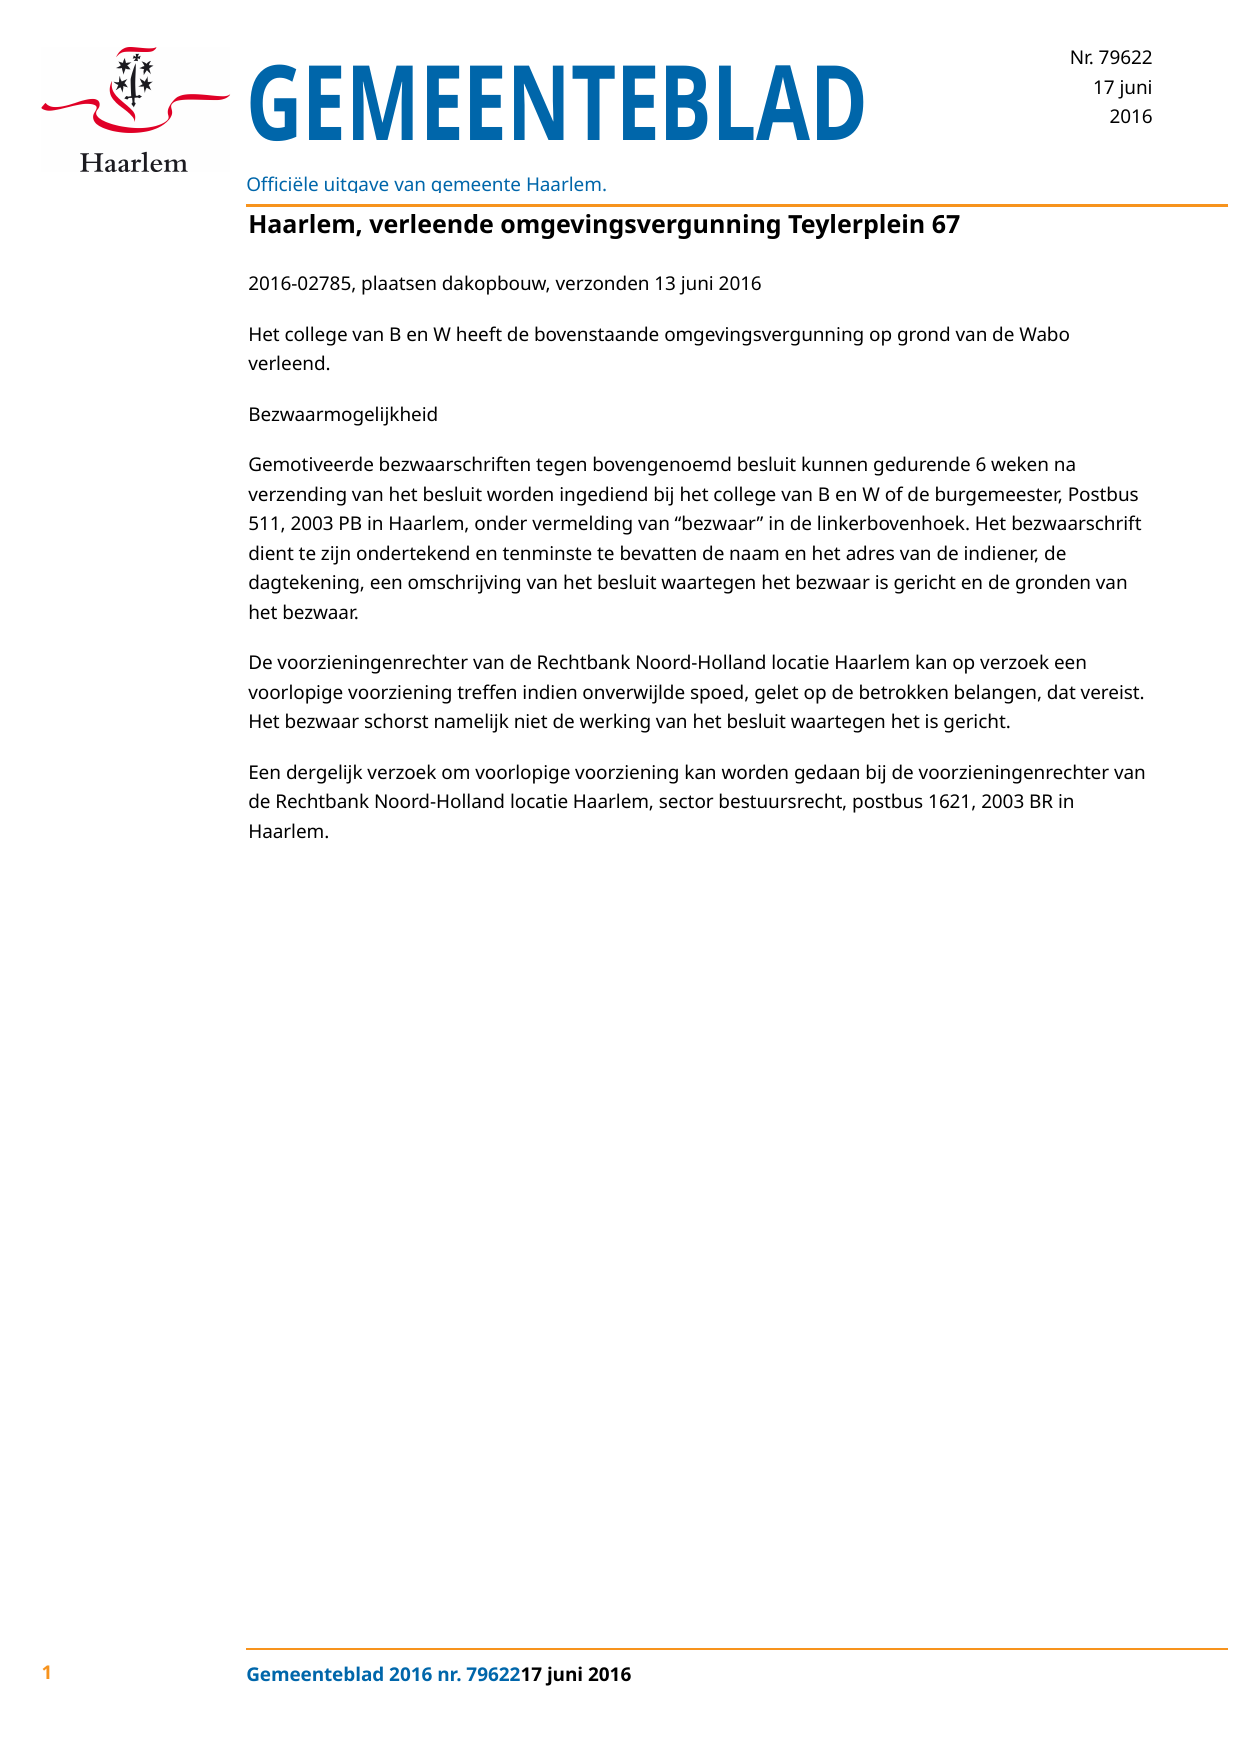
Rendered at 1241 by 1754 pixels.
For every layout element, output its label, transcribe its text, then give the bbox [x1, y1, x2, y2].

text De voorzieningenrechter van de Rechtbank Noord-Holland locatie Haarlem kan op verzoek een voorlopige voorziening treffen indien onverwijlde spoed, gelet op de betrokken belangen, dat vereist. Het bezwaar schorst namelijk niet de werking van het besluit waartegen het is gericht. [248, 649, 1152, 734]
text Het college van B en W heeft de bovenstaande omgevingsvergunning op grond van de Wabo verleend. [248, 321, 1152, 376]
text Een dergelijk verzoek om voorlopige voorziening kan worden gedaan bij de voorzieningenrechter van de Rechtbank Noord-Holland locatie Haarlem, sector bestuursrecht, postbus 1621, 2003 BR in Haarlem. [248, 759, 1152, 844]
text Haarlem, verleende omgevingsvergunning Teylerplein 67 [248, 207, 1152, 241]
text Bezwaarmogelijkheid [248, 401, 1152, 426]
text Gemotiveerde bezwaarschriften tegen bovengenoemd besluit kunnen gedurende 6 weken na verzending van het besluit worden ingediend bij het college van B en W of de burgemeester, Postbus 511, 2003 PB in Haarlem, onder vermelding van “bezwaar” in de linkerbovenhoek. Het bezwaarschrift dient te zijn ondertekend en tenminste te bevatten de naam en het adres van de indiener, de dagtekening, een omschrijving van het besluit waartegen het bezwaar is gericht en de gronden van het bezwaar. [248, 451, 1152, 625]
text 2016-02785, plaatsen dakopbouw, verzonden 13 juni 2016 [248, 270, 1152, 296]
picture [41, 47, 231, 172]
